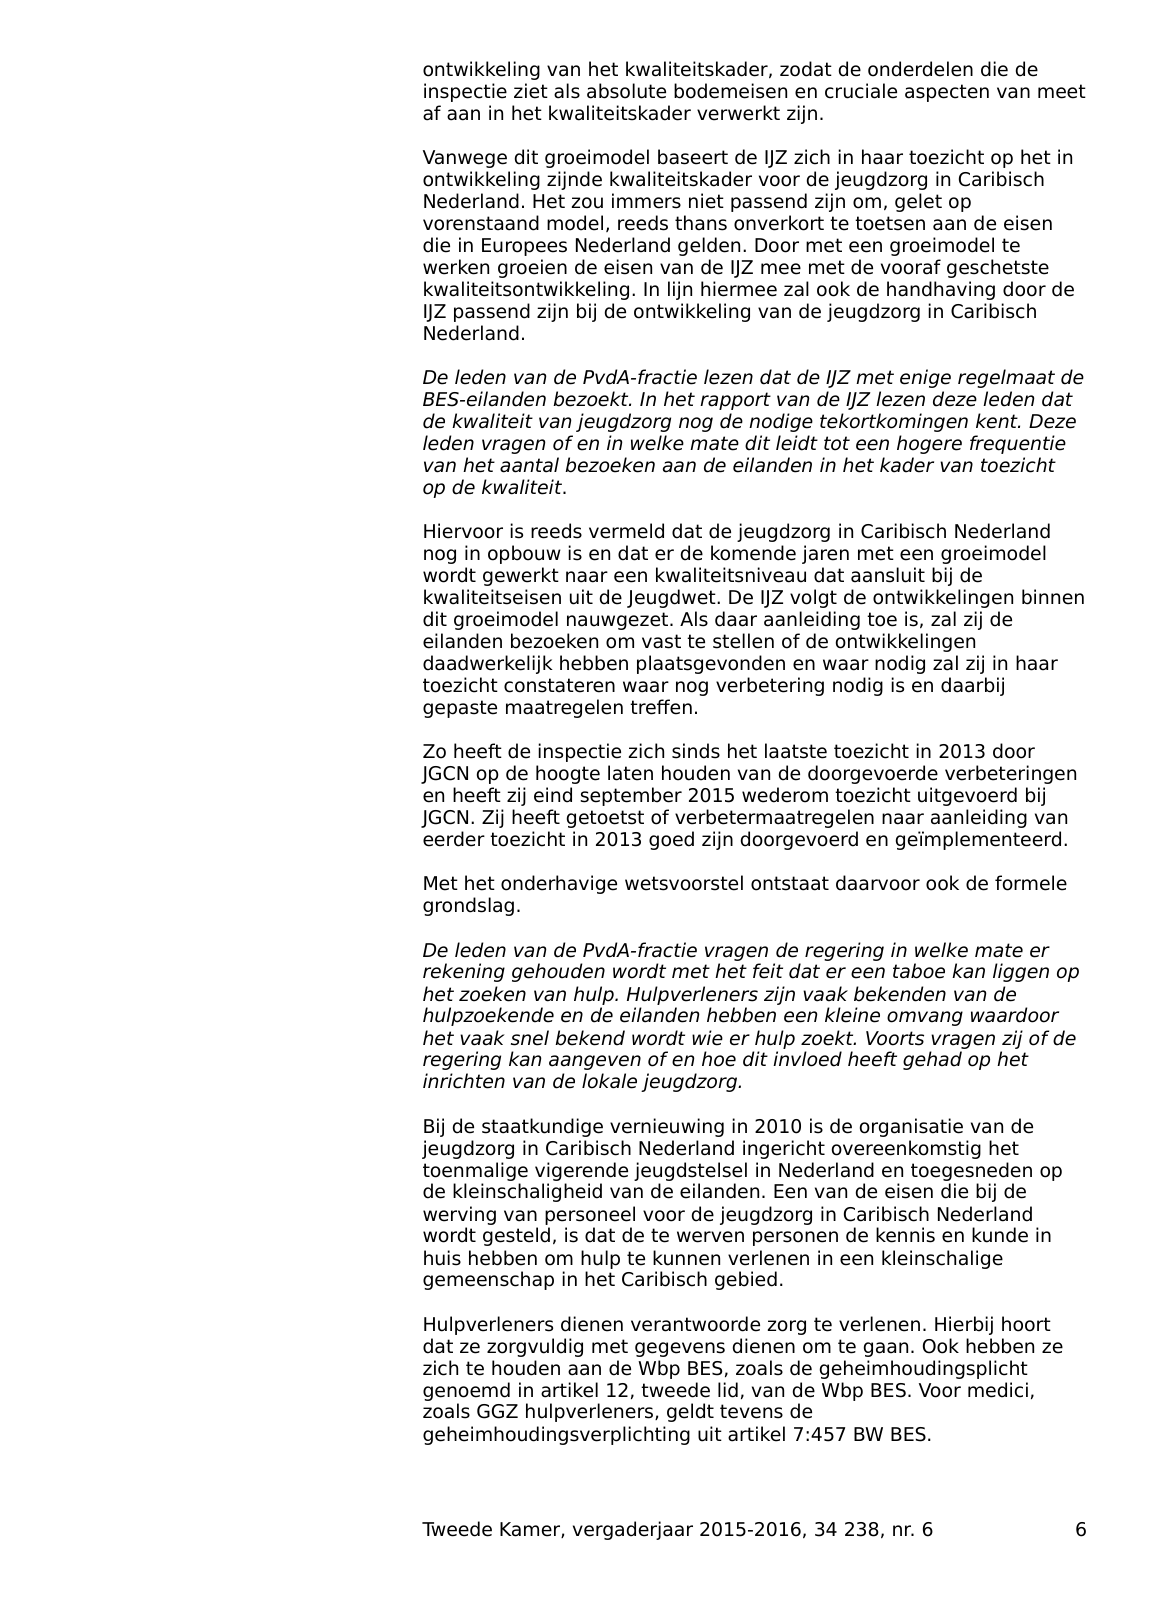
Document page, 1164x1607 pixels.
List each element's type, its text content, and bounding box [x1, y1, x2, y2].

text Met het onderhavige wetsvoorstel ontstaat daarvoor ook de formele grondslag. [422, 873, 1087, 917]
text Bij de staatkundige vernieuwing in 2010 is de organisatie van de jeugdzorg in Caribisch Nederland ingericht overeenkomstig het toenmalige vigerende jeugdstelsel in Nederland en toegesneden op de kleinschaligheid van de eilanden. Een van de eisen die bij de werving van personeel voor de jeugdzorg in Caribisch Nederland wordt gesteld, is dat de te werven personen de kennis en kunde in huis hebben om hulp te kunnen verlenen in een kleinschalige gemeenschap in het Caribisch gebied. [422, 1116, 1087, 1291]
text Hulpverleners dienen verantwoorde zorg te verlenen. Hierbij hoort dat ze zorgvuldig met gegevens dienen om te gaan. Ook hebben ze zich te houden aan de Wbp BES, zoals de geheimhoudingsplicht genoemd in artikel 12, tweede lid, van de Wbp BES. Voor medici, zoals GGZ hulpverleners, geldt tevens de geheimhoudingsverplichting uit artikel 7:457 BW BES. [422, 1313, 1087, 1445]
text Vanwege dit groeimodel baseert de IJZ zich in haar toezicht op het in ontwikkeling zijnde kwaliteitskader voor de jeugdzorg in Caribisch Nederland. Het zou immers niet passend zijn om, gelet op vorenstaand model, reeds thans onverkort te toetsen aan de eisen die in Europees Nederland gelden. Door met een groeimodel te werken groeien de eisen van de IJZ mee met de vooraf geschetste kwaliteitsontwikkeling. In lijn hiermee zal ook de handhaving door de IJZ passend zijn bij de ontwikkeling van de jeugdzorg in Caribisch Nederland. [422, 147, 1087, 345]
text De leden van de PvdA-fractie vragen de regering in welke mate er rekening gehouden wordt met het feit dat er een taboe kan liggen op het zoeken van hulp. Hulpverleners zijn vaak bekenden van de hulpzoekende en de eilanden hebben een kleine omvang waardoor het vaak snel bekend wordt wie er hulp zoekt. Voorts vragen zij of de regering kan aangeven of en hoe dit invloed heeft gehad op het inrichten van de lokale jeugdzorg. [422, 939, 1087, 1093]
text De leden van de PvdA-fractie lezen dat de IJZ met enige regelmaat de BES-eilanden bezoekt. In het rapport van de IJZ lezen deze leden dat de kwaliteit van jeugdzorg nog de nodige tekortkomingen kent. Deze leden vragen of en in welke mate dit leidt tot een hogere frequentie van het aantal bezoeken aan de eilanden in het kader van toezicht op de kwaliteit. [422, 367, 1087, 499]
text Hiervoor is reeds vermeld dat de jeugdzorg in Caribisch Nederland nog in opbouw is en dat er de komende jaren met een groeimodel wordt gewerkt naar een kwaliteitsniveau dat aansluit bij de kwaliteitseisen uit de Jeugdwet. De IJZ volgt de ontwikkelingen binnen dit groeimodel nauwgezet. Als daar aanleiding toe is, zal zij de eilanden bezoeken om vast te stellen of de ontwikkelingen daadwerkelijk hebben plaatsgevonden en waar nodig zal zij in haar toezicht constateren waar nog verbetering nodig is en daarbij gepaste maatregelen treffen. [422, 521, 1087, 719]
text ontwikkeling van het kwaliteitskader, zodat de onderdelen die de inspectie ziet als absolute bodemeisen en cruciale aspecten van meet af aan in het kwaliteitskader verwerkt zijn. [422, 59, 1087, 125]
text Zo heeft de inspectie zich sinds het laatste toezicht in 2013 door JGCN op de hoogte laten houden van de doorgevoerde verbeteringen en heeft zij eind september 2015 wederom toezicht uitgevoerd bij JGCN. Zij heeft getoetst of verbetermaatregelen naar aanleiding van eerder toezicht in 2013 goed zijn doorgevoerd en geïmplementeerd. [422, 741, 1087, 851]
